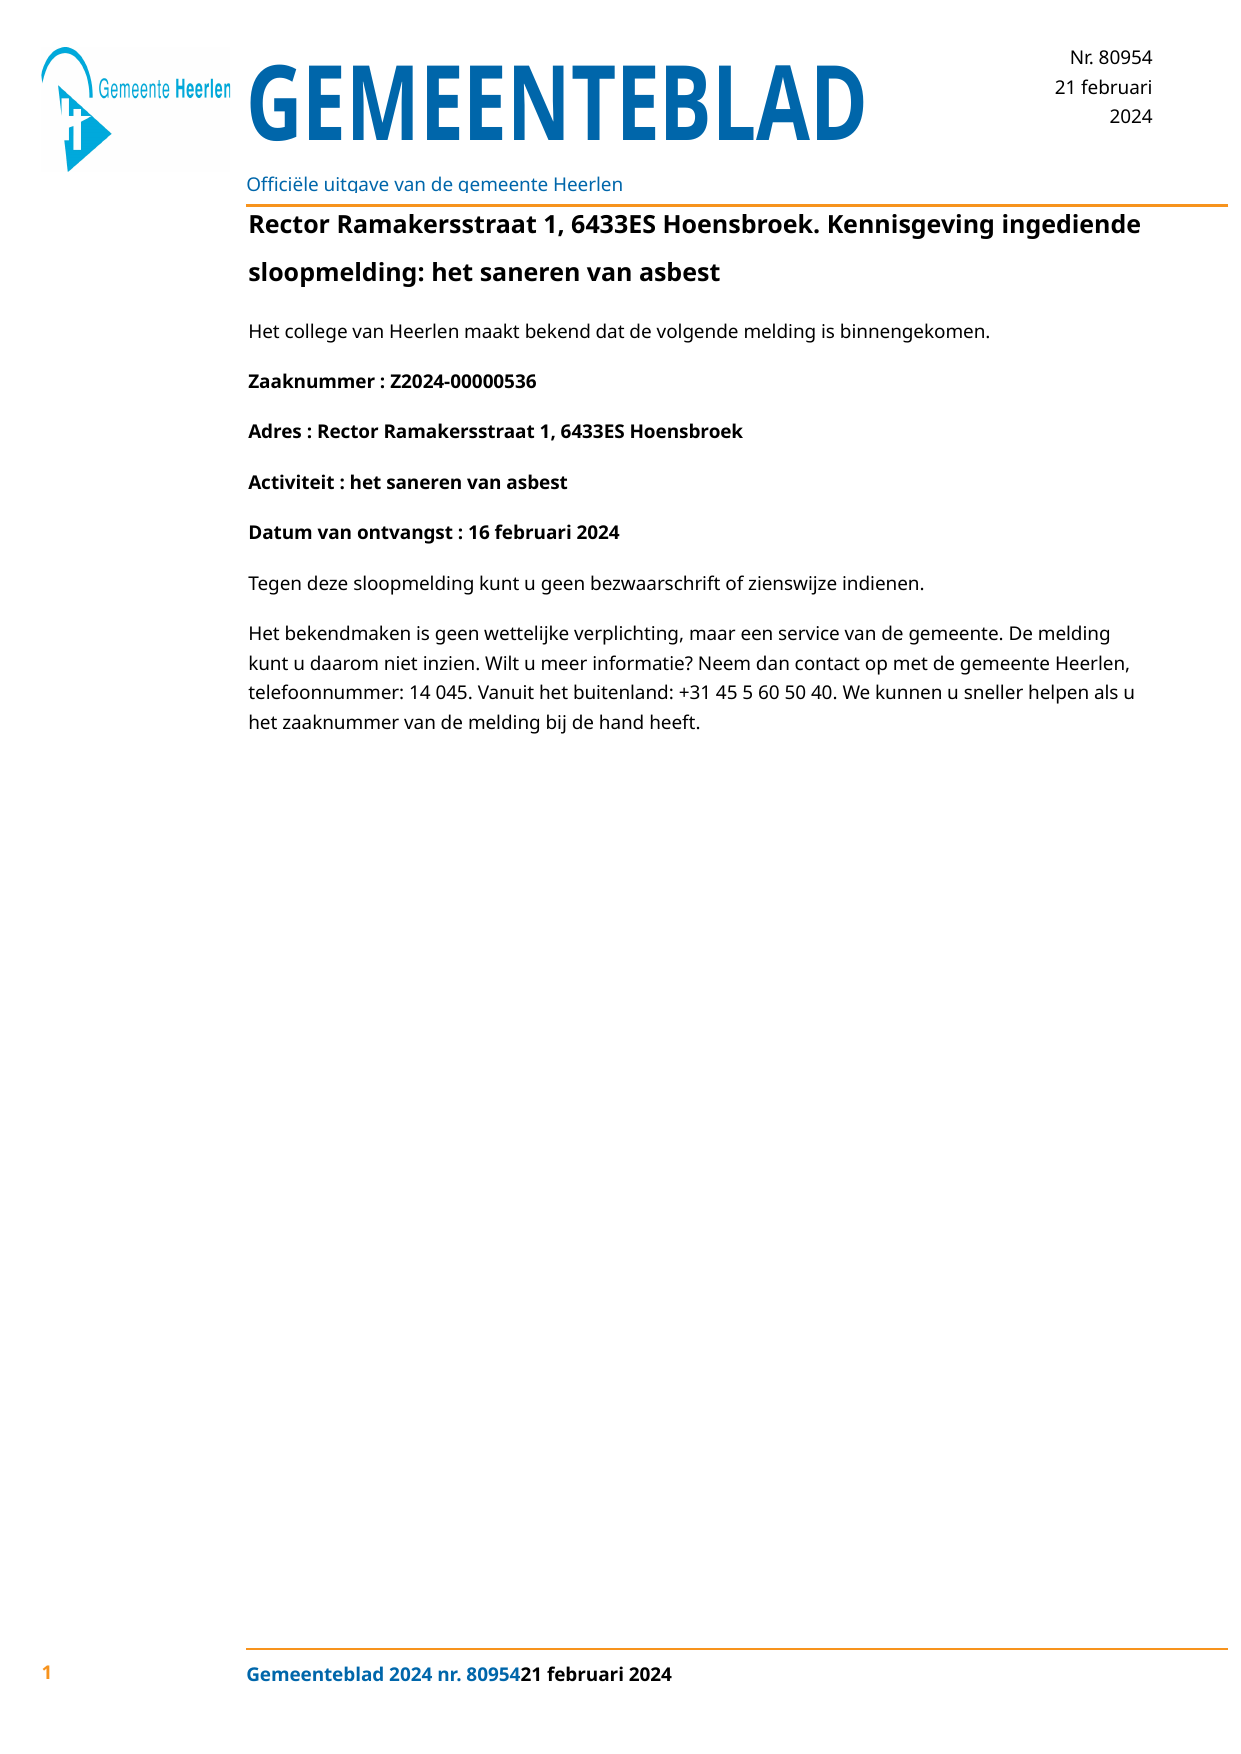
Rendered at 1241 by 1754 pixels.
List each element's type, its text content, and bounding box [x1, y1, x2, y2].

text Datum van ontvangst : 16 februari 2024 [248, 519, 1152, 545]
text Activiteit : het saneren van asbest [248, 469, 1152, 495]
picture [41, 47, 59, 70]
picture [41, 47, 231, 172]
text Tegen deze sloopmelding kunt u geen bezwaarschrift of zienswijze indienen. [248, 570, 1152, 596]
text Het college van Heerlen maakt bekend dat de volgende melding is binnengekomen. [248, 318, 1152, 344]
text Het bekendmaken is geen wettelijke verplichting, maar een service van de gemeente. De melding kunt u daarom niet inzien. Wilt u meer informatie? Neem dan contact op met de gemeente Heerlen, telefoonnummer: 14 045. Vanuit het buitenland: +31 45 5 60 50 40. We kunnen u sneller helpen als u het zaaknummer van de melding bij de hand heeft. [248, 620, 1152, 735]
text Rector Ramakersstraat 1, 6433ES Hoensbroek. Kennisgeving ingediende sloopmelding: het saneren van asbest [248, 207, 1152, 288]
text Zaaknummer : Z2024-00000536 [248, 368, 1152, 394]
text Adres : Rector Ramakersstraat 1, 6433ES Hoensbroek [248, 419, 1152, 444]
